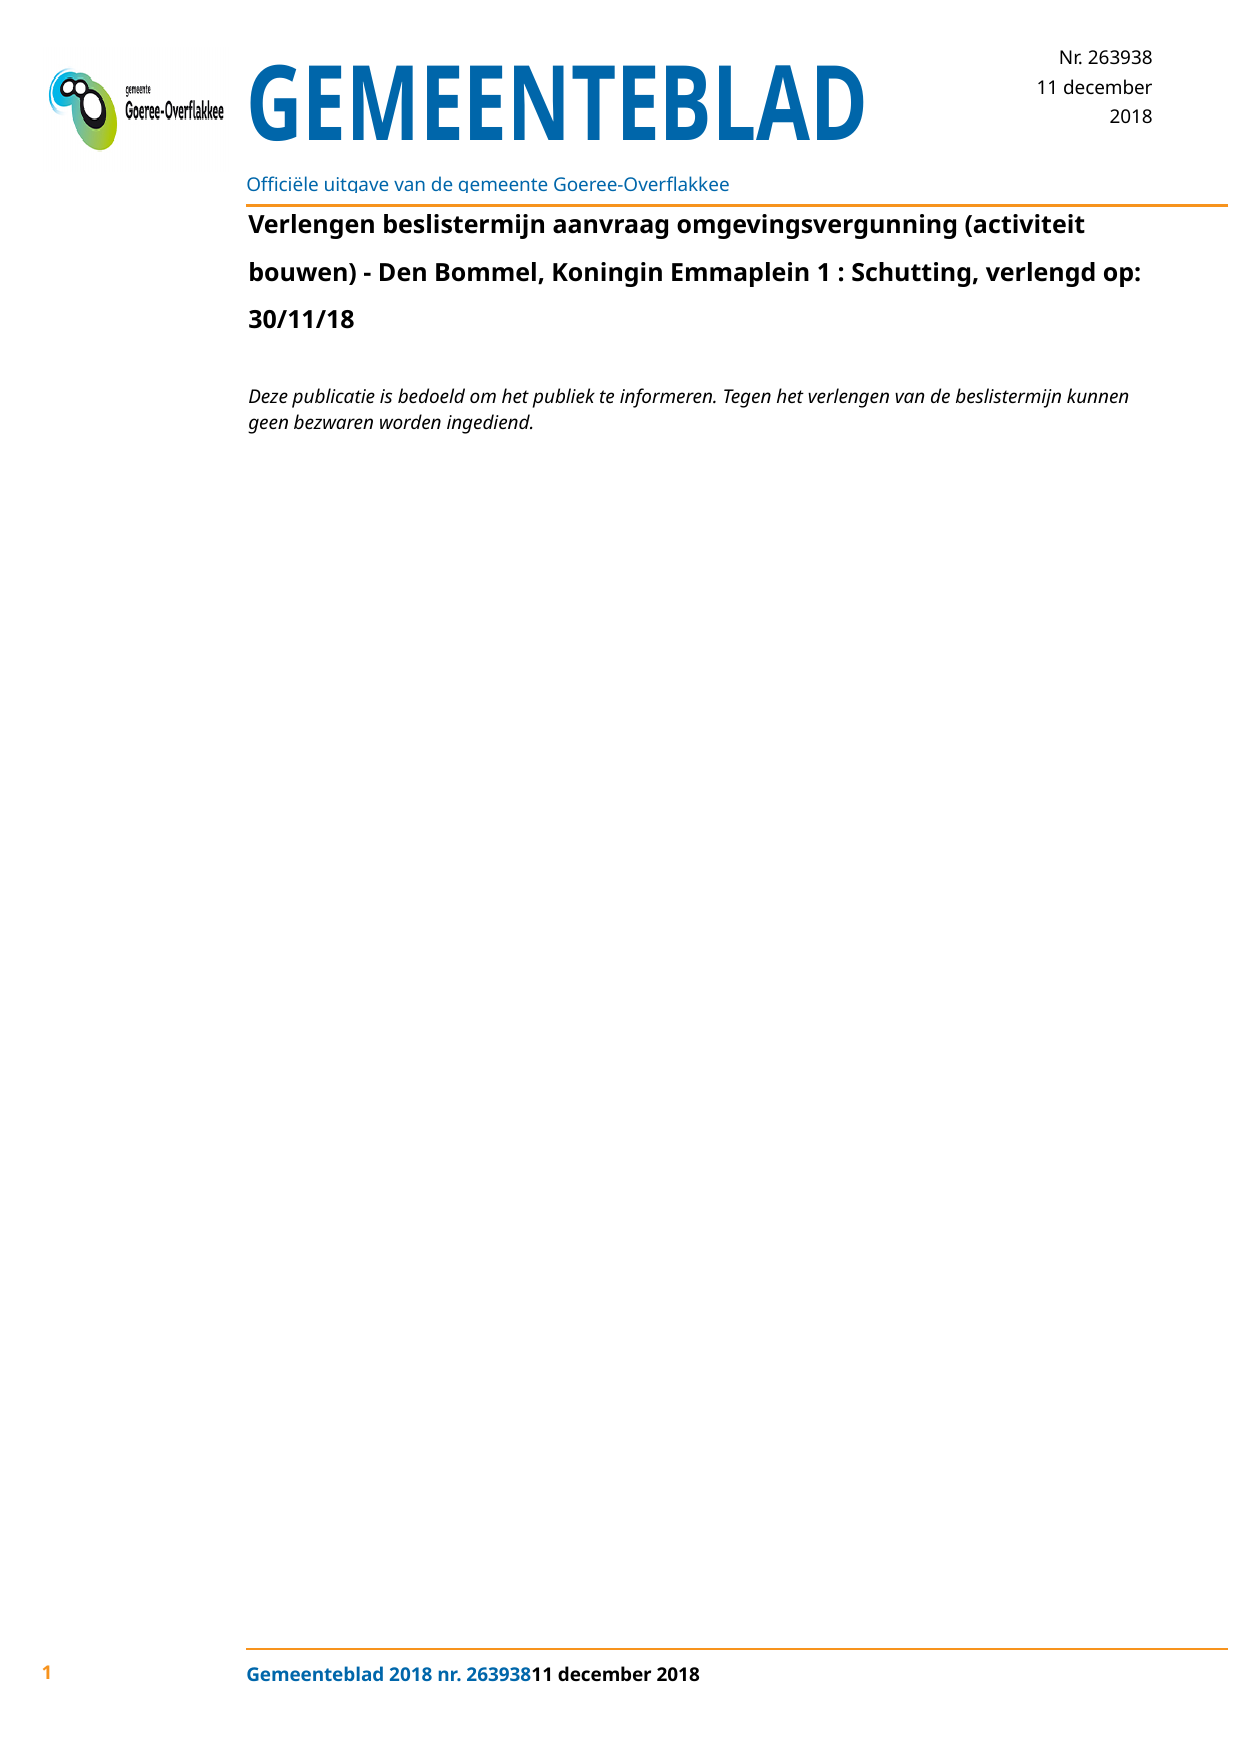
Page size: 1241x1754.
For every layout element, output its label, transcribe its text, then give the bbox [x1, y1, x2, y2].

text Deze publicatie is bedoeld om het publiek te informeren. Tegen het verlengen van de beslistermijn kunnen geen bezwaren worden ingediend. [248, 384, 1152, 435]
text Verlengen beslistermijn aanvraag omgevingsvergunning (activiteit bouwen) - Den Bommel, Koningin Emmaplein 1 : Schutting, verlengd op: 30/11/18 [248, 207, 1152, 336]
picture [41, 47, 231, 172]
